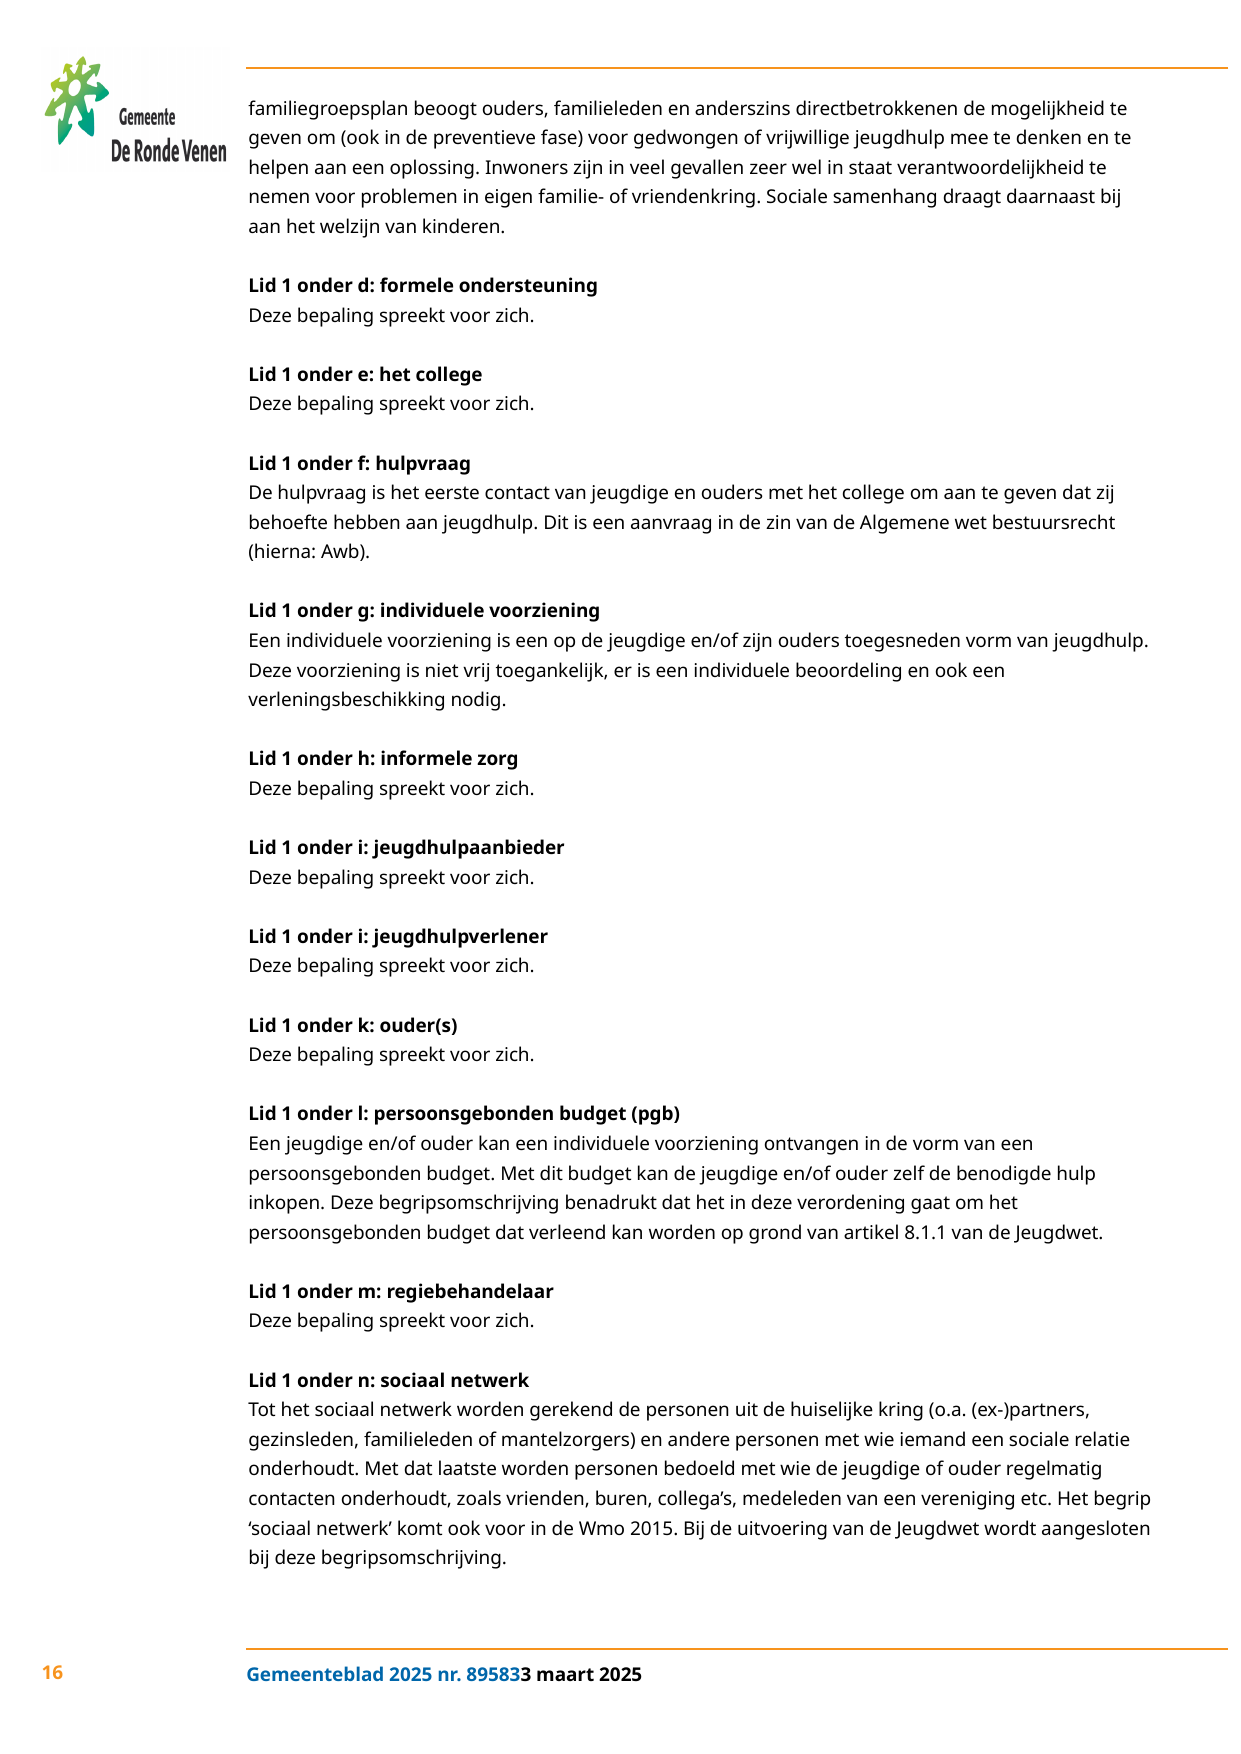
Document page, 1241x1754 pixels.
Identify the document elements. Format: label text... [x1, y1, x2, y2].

text Deze bepaling spreekt voor zich. [248, 953, 1152, 978]
text Lid 1 onder h: informele zorg [248, 746, 1152, 771]
text Deze bepaling spreekt voor zich. [248, 775, 1152, 801]
text Lid 1 onder l: persoonsgebonden budget (pgb) [248, 1101, 1152, 1126]
text Deze bepaling spreekt voor zich. [248, 302, 1152, 328]
text Lid 1 onder i: jeugdhulpaanbieder [248, 834, 1152, 860]
text Lid 1 onder k: ouder(s) [248, 1012, 1152, 1038]
text Lid 1 onder e: het college [248, 361, 1152, 387]
text Lid 1 onder f: hulpvraag [248, 450, 1152, 476]
text Deze bepaling spreekt voor zich. [248, 1041, 1152, 1067]
text Lid 1 onder n: sociaal netwerk [248, 1367, 1152, 1393]
text Deze bepaling spreekt voor zich. [248, 864, 1152, 890]
picture [41, 47, 231, 172]
text Lid 1 onder g: individuele voorziening [248, 598, 1152, 623]
text Deze bepaling spreekt voor zich. [248, 391, 1152, 416]
text familiegroepsplan beoogt ouders, familieleden en anderszins directbetrokkenen de mogelijkheid te geven om (ook in de preventieve fase) voor gedwongen of vrijwillige jeugdhulp mee te denken en te helpen aan een oplossing. Inwoners zijn in veel gevallen zeer wel in staat verantwoordelijkheid te nemen voor problemen in eigen familie- of vriendenkring. Sociale samenhang draagt daarnaast bij aan het welzijn van kinderen. [248, 95, 1152, 239]
text Een jeugdige en/of ouder kan een individuele voorziening ontvangen in de vorm van een persoonsgebonden budget. Met dit budget kan de jeugdige en/of ouder zelf de benodigde hulp inkopen. Deze begripsomschrijving benadrukt dat het in deze verordening gaat om het persoonsgebonden budget dat verleend kan worden op grond van artikel 8.1.1 van de Jeugdwet. [248, 1130, 1152, 1245]
text De hulpvraag is het eerste contact van jeugdige en ouders met het college om aan te geven dat zij behoefte hebben aan jeugdhulp. Dit is een aanvraag in de zin van de Algemene wet bestuursrecht (hierna: Awb). [248, 479, 1152, 564]
text Lid 1 onder m: regiebehandelaar [248, 1278, 1152, 1304]
text Lid 1 onder i: jeugdhulpverlener [248, 923, 1152, 949]
text Deze bepaling spreekt voor zich. [248, 1308, 1152, 1333]
text Tot het sociaal netwerk worden gerekend de personen uit de huiselijke kring (o.a. (ex-)partners, gezinsleden, familieleden of mantelzorgers) en andere personen met wie iemand een sociale relatie onderhoudt. Met dat laatste worden personen bedoeld met wie de jeugdige of ouder regelmatig contacten onderhoudt, zoals vrienden, buren, collega’s, medeleden van een vereniging etc. Het begrip ‘sociaal netwerk’ komt ook voor in de Wmo 2015. Bij de uitvoering van de Jeugdwet wordt aangesloten bij deze begripsomschrijving. [248, 1396, 1152, 1570]
text Een individuele voorziening is een op de jeugdige en/of zijn ouders toegesneden vorm van jeugdhulp. Deze voorziening is niet vrij toegankelijk, er is een individuele beoordeling en ook een verleningsbeschikking nodig. [248, 627, 1152, 712]
text Lid 1 onder d: formele ondersteuning [248, 272, 1152, 298]
